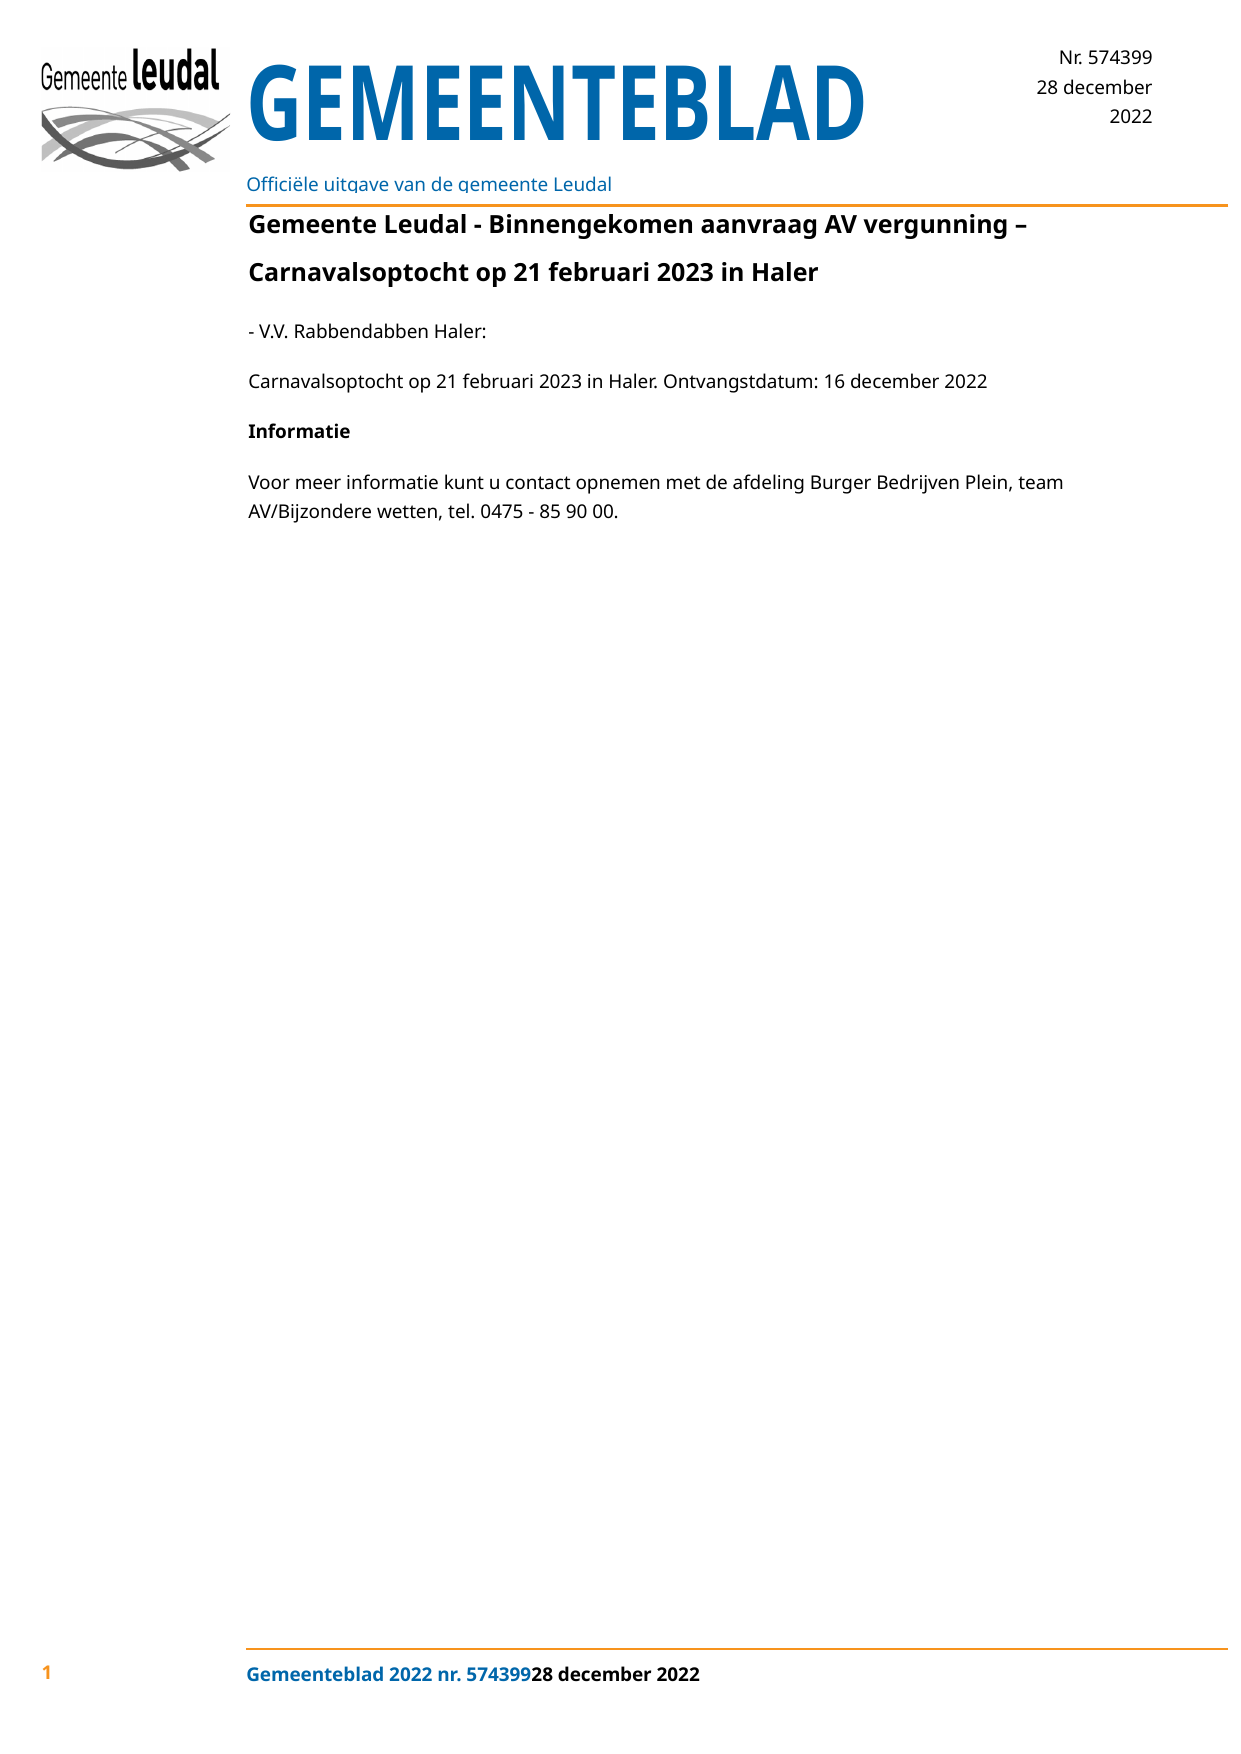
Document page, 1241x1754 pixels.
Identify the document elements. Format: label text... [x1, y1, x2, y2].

text - V.V. Rabbendabben Haler: [248, 318, 1152, 344]
text Gemeente Leudal - Binnengekomen aanvraag AV vergunning – Carnavalsoptocht op 21 februari 2023 in Haler [248, 207, 1152, 288]
text Voor meer informatie kunt u contact opnemen met de afdeling Burger Bedrijven Plein, team AV/Bijzondere wetten, tel. 0475 - 85 90 00. [248, 469, 1152, 524]
text Carnavalsoptocht op 21 februari 2023 in Haler. Ontvangstdatum: 16 december 2022 [248, 368, 1152, 394]
picture [41, 47, 231, 172]
text Informatie [248, 419, 1152, 444]
